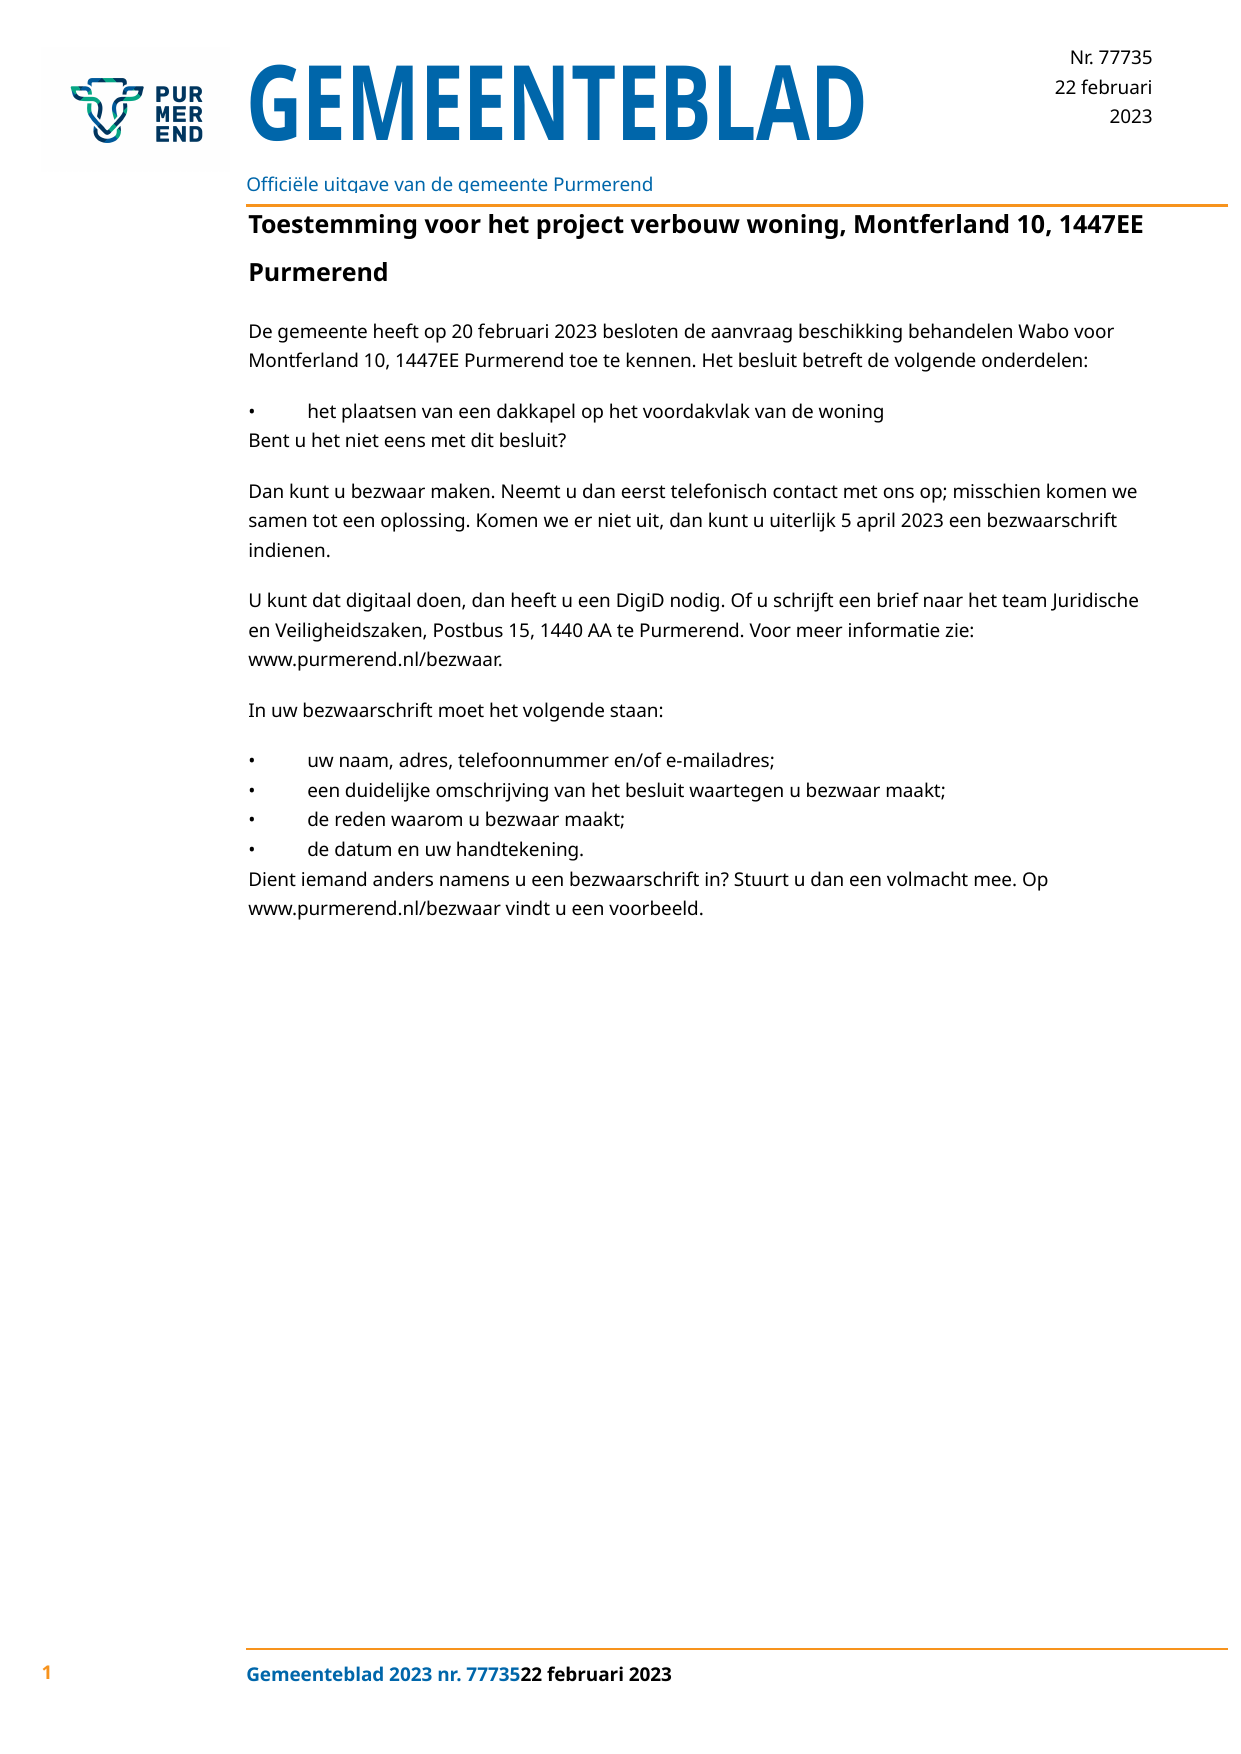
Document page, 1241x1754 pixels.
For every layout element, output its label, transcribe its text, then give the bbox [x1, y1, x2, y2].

text Dan kunt u bezwaar maken. Neemt u dan eerst telefonisch contact met ons op; misschien komen we samen tot een oplossing. Komen we er niet uit, dan kunt u uiterlijk 5 april 2023 een bezwaarschrift indienen. [248, 478, 1152, 563]
text Dient iemand anders namens u een bezwaarschrift in? Stuurt u dan een volmacht mee. Op www.purmerend.nl/bezwaar vindt u een voorbeeld. [248, 866, 1152, 921]
list een duidelijke omschrijving van het besluit waartegen u bezwaar maakt; [248, 777, 1152, 803]
list de reden waarom u bezwaar maakt; [248, 807, 1152, 832]
text In uw bezwaarschrift moet het volgende staan: [248, 697, 1152, 723]
list de datum en uw handtekening. [248, 836, 1152, 862]
text Bent u het niet eens met dit besluit? [248, 427, 1152, 453]
list uw naam, adres, telefoonnummer en/of e-mailadres; [248, 747, 1152, 773]
text Toestemming voor het project verbouw woning, Montferland 10, 1447EE Purmerend [248, 207, 1152, 288]
text De gemeente heeft op 20 februari 2023 besloten de aanvraag beschikking behandelen Wabo voor Montferland 10, 1447EE Purmerend toe te kennen. Het besluit betreft de volgende onderdelen: [248, 318, 1152, 373]
text U kunt dat digitaal doen, dan heeft u een DigiD nodig. Of u schrijft een brief naar het team Juridische en Veiligheidszaken, Postbus 15, 1440 AA te Purmerend. Voor meer informatie zie: www.purmerend.nl/bezwaar. [248, 587, 1152, 672]
picture [41, 47, 231, 172]
list het plaatsen van een dakkapel op het voordakvlak van de woning [248, 398, 1152, 424]
